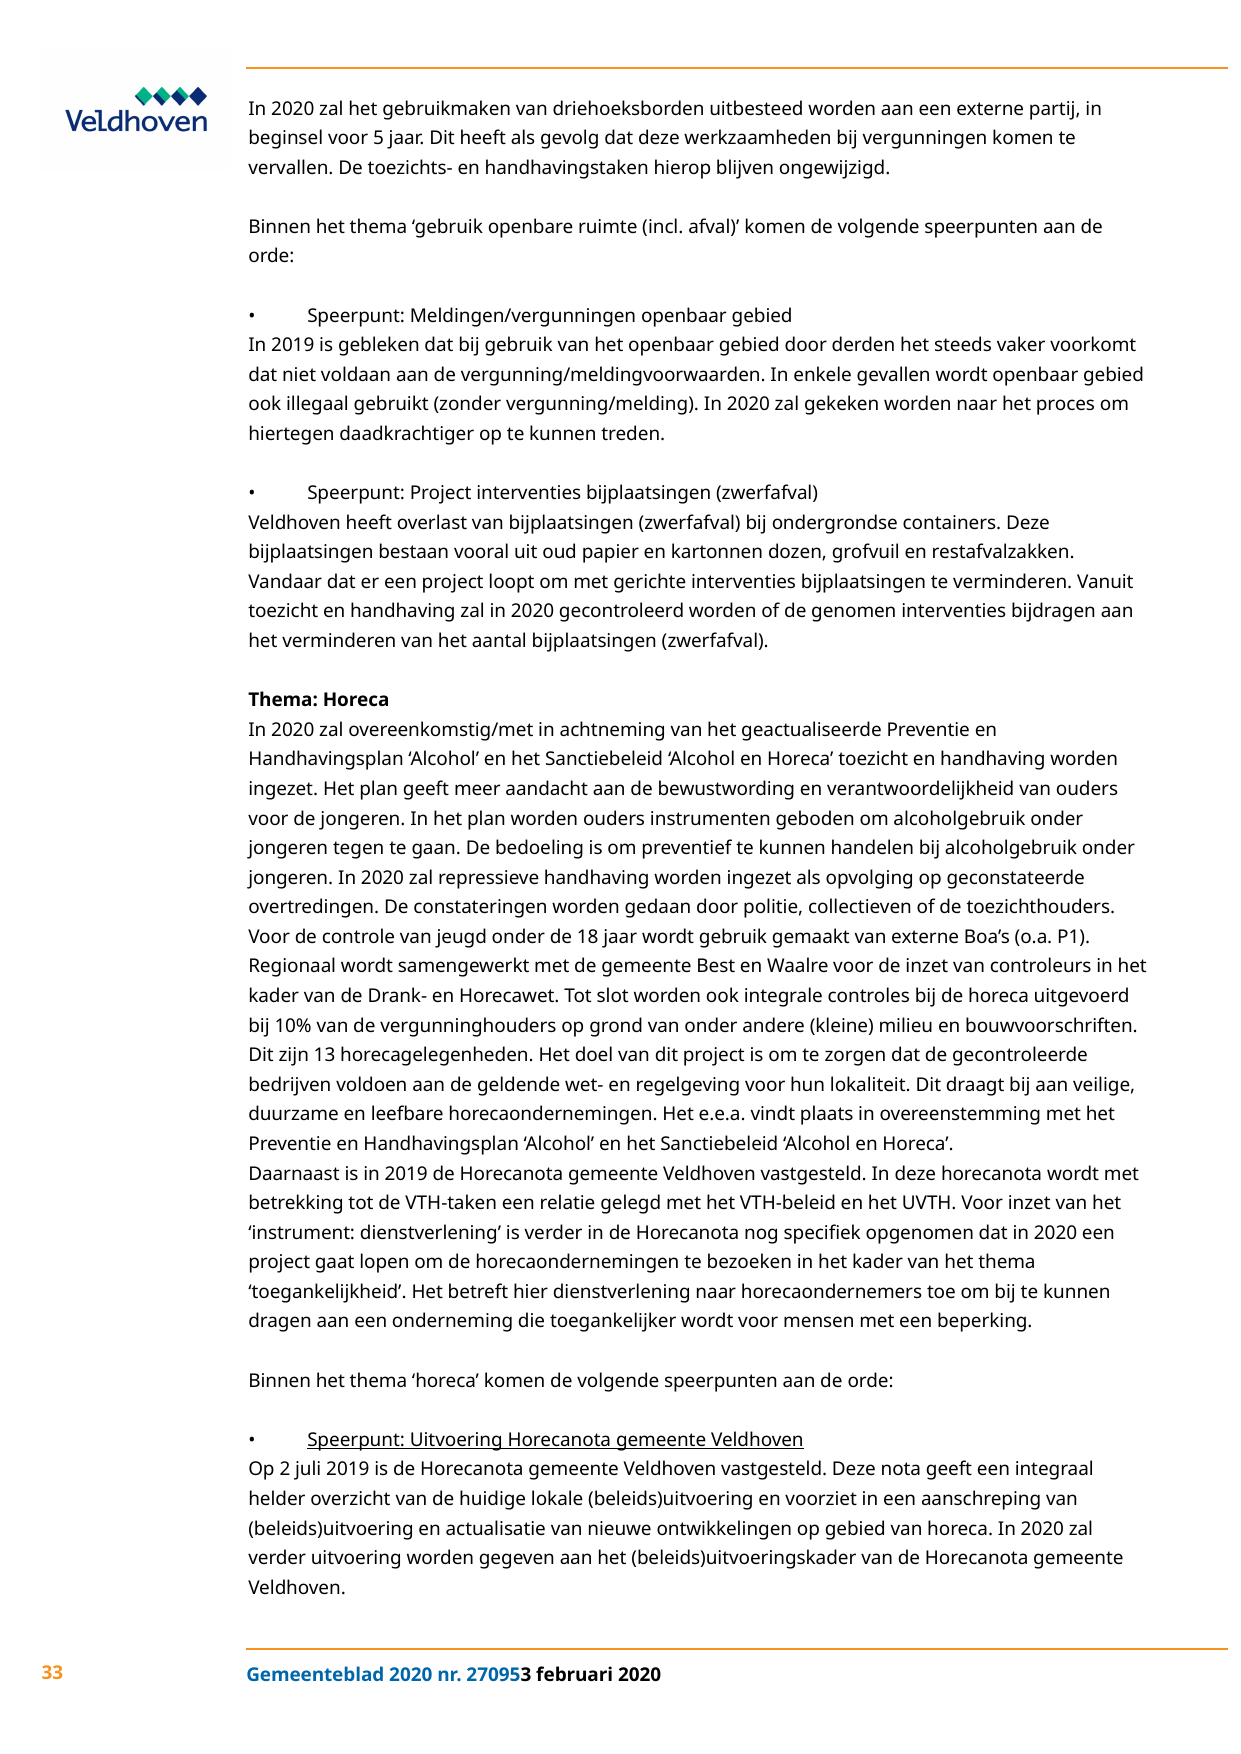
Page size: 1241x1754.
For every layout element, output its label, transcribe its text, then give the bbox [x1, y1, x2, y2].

text Thema: Horeca [248, 686, 1152, 712]
text Binnen het thema ‘gebruik openbare ruimte (incl. afval)’ komen de volgende speerpunten aan de orde: [248, 213, 1152, 268]
list Speerpunt: Meldingen/vergunningen openbaar gebied [248, 302, 1152, 328]
list Speerpunt: Project interventies bijplaatsingen (zwerfafval) [248, 479, 1152, 505]
text In 2020 zal overeenkomstig/met in achtneming van het geactualiseerde Preventie en Handhavingsplan ‘Alcohol’ en het Sanctiebeleid ‘Alcohol en Horeca’ toezicht en handhaving worden ingezet. Het plan geeft meer aandacht aan de bewustwording en verantwoordelijkheid van ouders voor de jongeren. In het plan worden ouders instrumenten geboden om alcoholgebruik onder jongeren tegen te gaan. De bedoeling is om preventief te kunnen handelen bij alcoholgebruik onder jongeren. In 2020 zal repressieve handhaving worden ingezet als opvolging op geconstateerde overtredingen. De constateringen worden gedaan door politie, collectieven of de toezichthouders. Voor de controle van jeugd onder de 18 jaar wordt gebruik gemaakt van externe Boa’s (o.a. P1). Regionaal wordt samengewerkt met de gemeente Best en Waalre voor de inzet van controleurs in het kader van de Drank- en Horecawet. Tot slot worden ook integrale controles bij de horeca uitgevoerd bij 10% van de vergunninghouders op grond van onder andere (kleine) milieu en bouwvoorschriften. Dit zijn 13 horecagelegenheden. Het doel van dit project is om te zorgen dat de gecontroleerde bedrijven voldoen aan de geldende wet- en regelgeving voor hun lokaliteit. Dit draagt bij aan veilige, duurzame en leefbare horecaondernemingen. Het e.e.a. vindt plaats in overeenstemming met het Preventie en Handhavingsplan ‘Alcohol’ en het Sanctiebeleid ‘Alcohol en Horeca’. [248, 716, 1152, 1156]
text Op 2 juli 2019 is de Horecanota gemeente Veldhoven vastgesteld. Deze nota geeft een integraal helder overzicht van de huidige lokale (beleids)uitvoering en voorziet in een aanschreping van (beleids)uitvoering en actualisatie van nieuwe ontwikkelingen op gebied van horeca. In 2020 zal verder uitvoering worden gegeven aan het (beleids)uitvoeringskader van de Horecanota gemeente Veldhoven. [248, 1456, 1152, 1600]
text Daarnaast is in 2019 de Horecanota gemeente Veldhoven vastgesteld. In deze horecanota wordt met betrekking tot de VTH-taken een relatie gelegd met het VTH-beleid en het UVTH. Voor inzet van het ‘instrument: dienstverlening’ is verder in de Horecanota nog specifiek opgenomen dat in 2020 een project gaat lopen om de horecaondernemingen te bezoeken in het kader van het thema ‘toegankelijkheid’. Het betreft hier dienstverlening naar horecaondernemers toe om bij te kunnen dragen aan een onderneming die toegankelijker wordt voor mensen met een beperking. [248, 1160, 1152, 1333]
list Speerpunt: Uitvoering Horecanota gemeente Veldhoven [248, 1426, 1152, 1452]
text In 2019 is gebleken dat bij gebruik van het openbaar gebied door derden het steeds vaker voorkomt dat niet voldaan aan de vergunning/meldingvoorwaarden. In enkele gevallen wordt openbaar gebied ook illegaal gebruikt (zonder vergunning/melding). In 2020 zal gekeken worden naar het proces om hiertegen daadkrachtiger op te kunnen treden. [248, 331, 1152, 446]
text In 2020 zal het gebruikmaken van driehoeksborden uitbesteed worden aan een externe partij, in beginsel voor 5 jaar. Dit heeft als gevolg dat deze werkzaamheden bij vergunningen komen te vervallen. De toezichts- en handhavingstaken hierop blijven ongewijzigd. [248, 95, 1152, 180]
text Binnen het thema ‘horeca’ komen de volgende speerpunten aan de orde: [248, 1367, 1152, 1393]
text Veldhoven heeft overlast van bijplaatsingen (zwerfafval) bij ondergrondse containers. Deze bijplaatsingen bestaan vooral uit oud papier en kartonnen dozen, grofvuil en restafvalzakken. Vandaar dat er een project loopt om met gerichte interventies bijplaatsingen te verminderen. Vanuit toezicht en handhaving zal in 2020 gecontroleerd worden of de genomen interventies bijdragen aan het verminderen van het aantal bijplaatsingen (zwerfafval). [248, 509, 1152, 653]
picture [41, 47, 231, 172]
